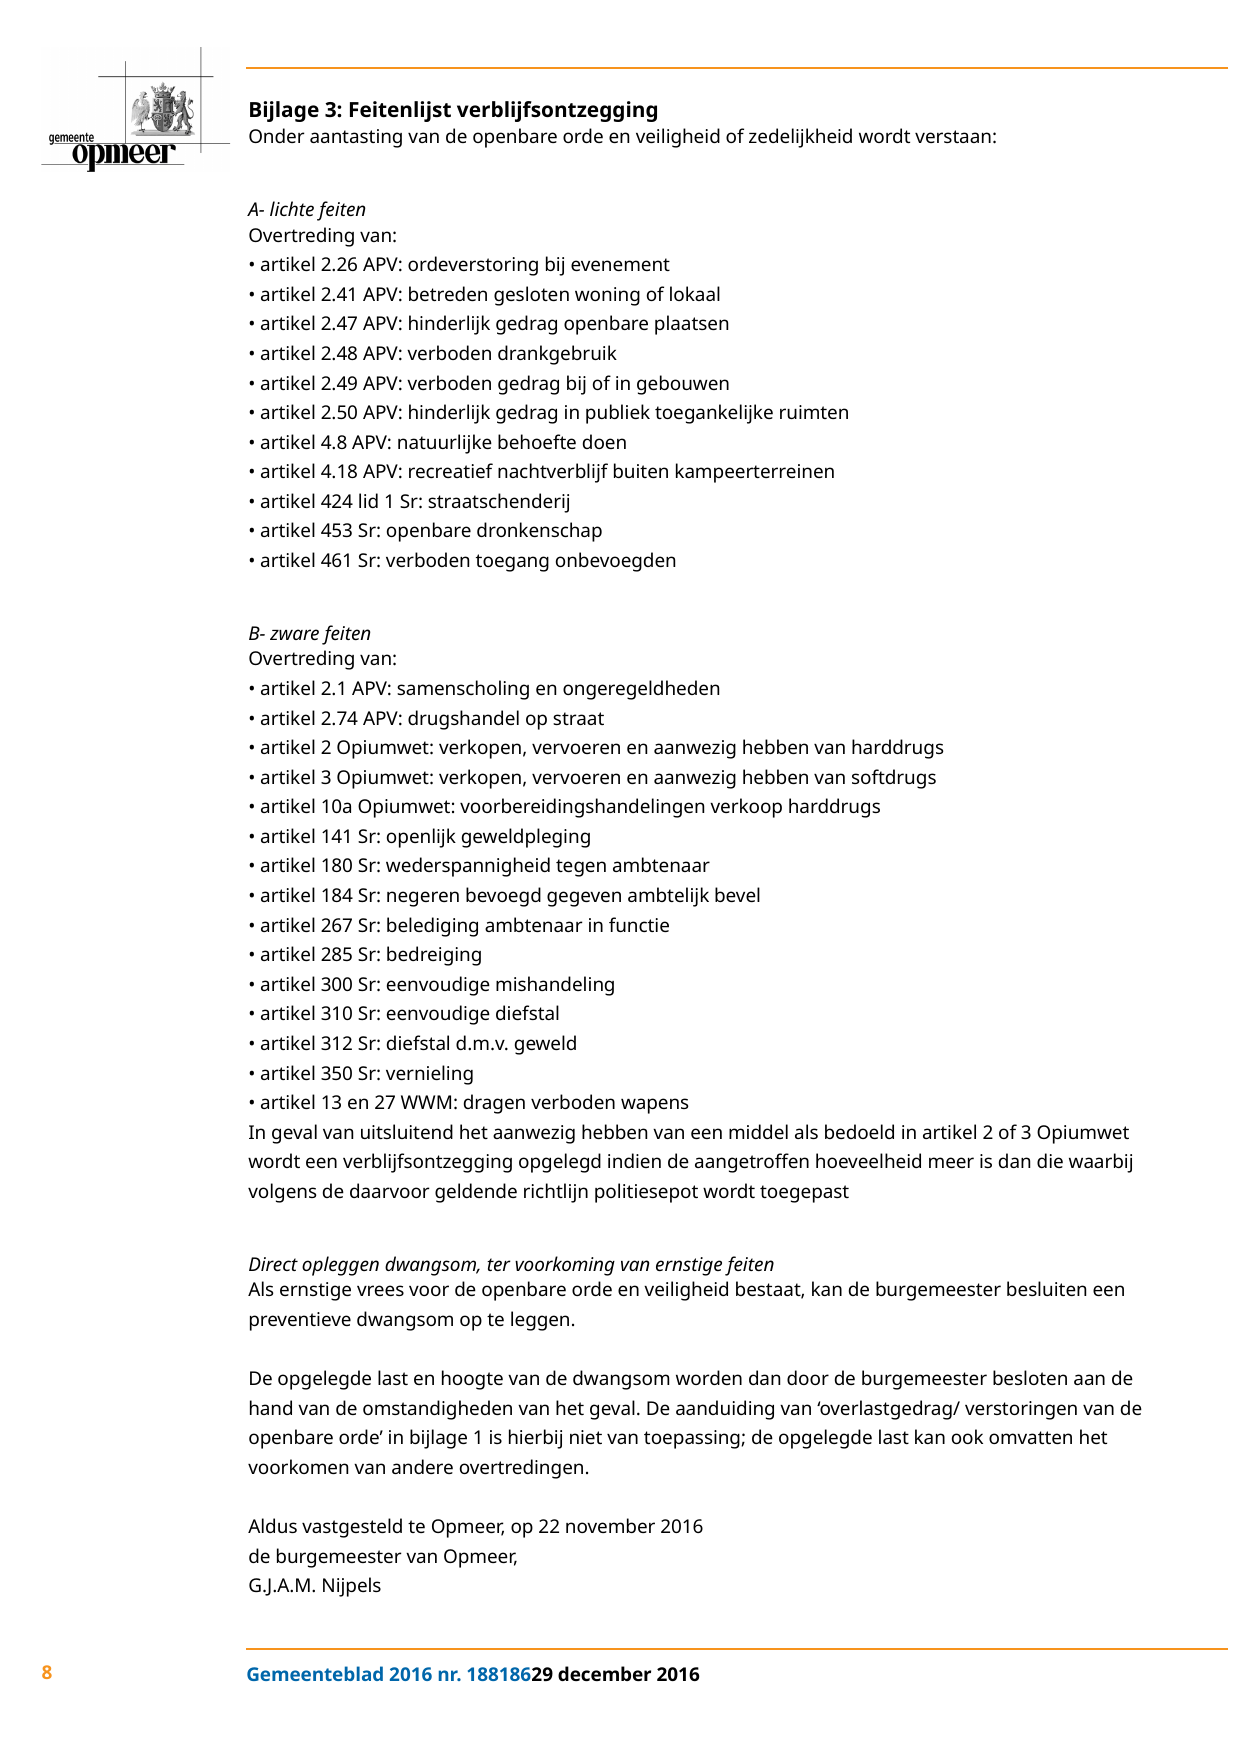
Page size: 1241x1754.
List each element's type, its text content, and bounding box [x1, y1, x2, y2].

text • artikel 2 Opiumwet: verkopen, vervoeren en aanwezig hebben van harddrugs [248, 734, 1152, 760]
text G.J.A.M. Nijpels [248, 1572, 1152, 1598]
text Direct opleggen dwangsom, ter voorkoming van ernstige feiten [248, 1251, 1152, 1277]
text • artikel 141 Sr: openlijk geweldpleging [248, 823, 1152, 849]
text In geval van uitsluitend het aanwezig hebben van een middel als bedoeld in artikel 2 of 3 Opiumwet wordt een verblijfsontzegging opgelegd indien de aangetroffen hoeveelheid meer is dan die waarbij volgens de daarvoor geldende richtlijn politiesepot wordt toegepast [248, 1119, 1152, 1204]
text • artikel 2.26 APV: ordeverstoring bij evenement [248, 251, 1152, 277]
text • artikel 13 en 27 WWM: dragen verboden wapens [248, 1089, 1152, 1115]
text • artikel 10a Opiumwet: voorbereidingshandelingen verkoop harddrugs [248, 793, 1152, 819]
picture [41, 47, 231, 172]
text • artikel 2.48 APV: verboden drankgebruik [248, 340, 1152, 366]
text • artikel 2.50 APV: hinderlijk gedrag in publiek toegankelijke ruimten [248, 399, 1152, 425]
text • artikel 4.18 APV: recreatief nachtverblijf buiten kampeerterreinen [248, 458, 1152, 484]
text Overtreding van: [248, 222, 1152, 247]
text • artikel 180 Sr: wederspannigheid tegen ambtenaar [248, 853, 1152, 878]
text Bijlage 3: Feitenlijst verblijfsontzegging [248, 95, 1152, 123]
text • artikel 184 Sr: negeren bevoegd gegeven ambtelijk bevel [248, 882, 1152, 908]
text • artikel 2.74 APV: drugshandel op straat [248, 705, 1152, 731]
text • artikel 350 Sr: vernieling [248, 1060, 1152, 1086]
text • artikel 4.8 APV: natuurlijke behoefte doen [248, 429, 1152, 454]
text Overtreding van: [248, 646, 1152, 671]
text B- zware feiten [248, 620, 1152, 646]
text • artikel 2.47 APV: hinderlijk gedrag openbare plaatsen [248, 311, 1152, 336]
text • artikel 424 lid 1 Sr: straatschenderij [248, 488, 1152, 514]
text • artikel 2.41 APV: betreden gesloten woning of lokaal [248, 281, 1152, 307]
text Onder aantasting van de openbare orde en veiligheid of zedelijkheid wordt verstaan: [248, 123, 1152, 149]
text • artikel 310 Sr: eenvoudige diefstal [248, 1001, 1152, 1026]
text Als ernstige vrees voor de openbare orde en veiligheid bestaat, kan de burgemeester besluiten een preventieve dwangsom op te leggen. [248, 1277, 1152, 1332]
text A- lichte feiten [248, 196, 1152, 222]
text • artikel 2.49 APV: verboden gedrag bij of in gebouwen [248, 370, 1152, 395]
text Aldus vastgesteld te Opmeer, op 22 november 2016 [248, 1513, 1152, 1539]
text • artikel 285 Sr: bedreiging [248, 941, 1152, 967]
text • artikel 267 Sr: belediging ambtenaar in functie [248, 912, 1152, 938]
text • artikel 2.1 APV: samenscholing en ongeregeldheden [248, 675, 1152, 701]
text • artikel 300 Sr: eenvoudige mishandeling [248, 971, 1152, 997]
text De opgelegde last en hoogte van de dwangsom worden dan door de burgemeester besloten aan de hand van de omstandigheden van het geval. De aanduiding van ‘overlastgedrag/ verstoringen van de openbare orde’ in bijlage 1 is hierbij niet van toepassing; de opgelegde last kan ook omvatten het voorkomen van andere overtredingen. [248, 1365, 1152, 1480]
text de burgemeester van Opmeer, [248, 1543, 1152, 1568]
text • artikel 3 Opiumwet: verkopen, vervoeren en aanwezig hebben van softdrugs [248, 764, 1152, 790]
text • artikel 312 Sr: diefstal d.m.v. geweld [248, 1030, 1152, 1056]
text • artikel 453 Sr: openbare dronkenschap [248, 518, 1152, 543]
text • artikel 461 Sr: verboden toegang onbevoegden [248, 547, 1152, 573]
